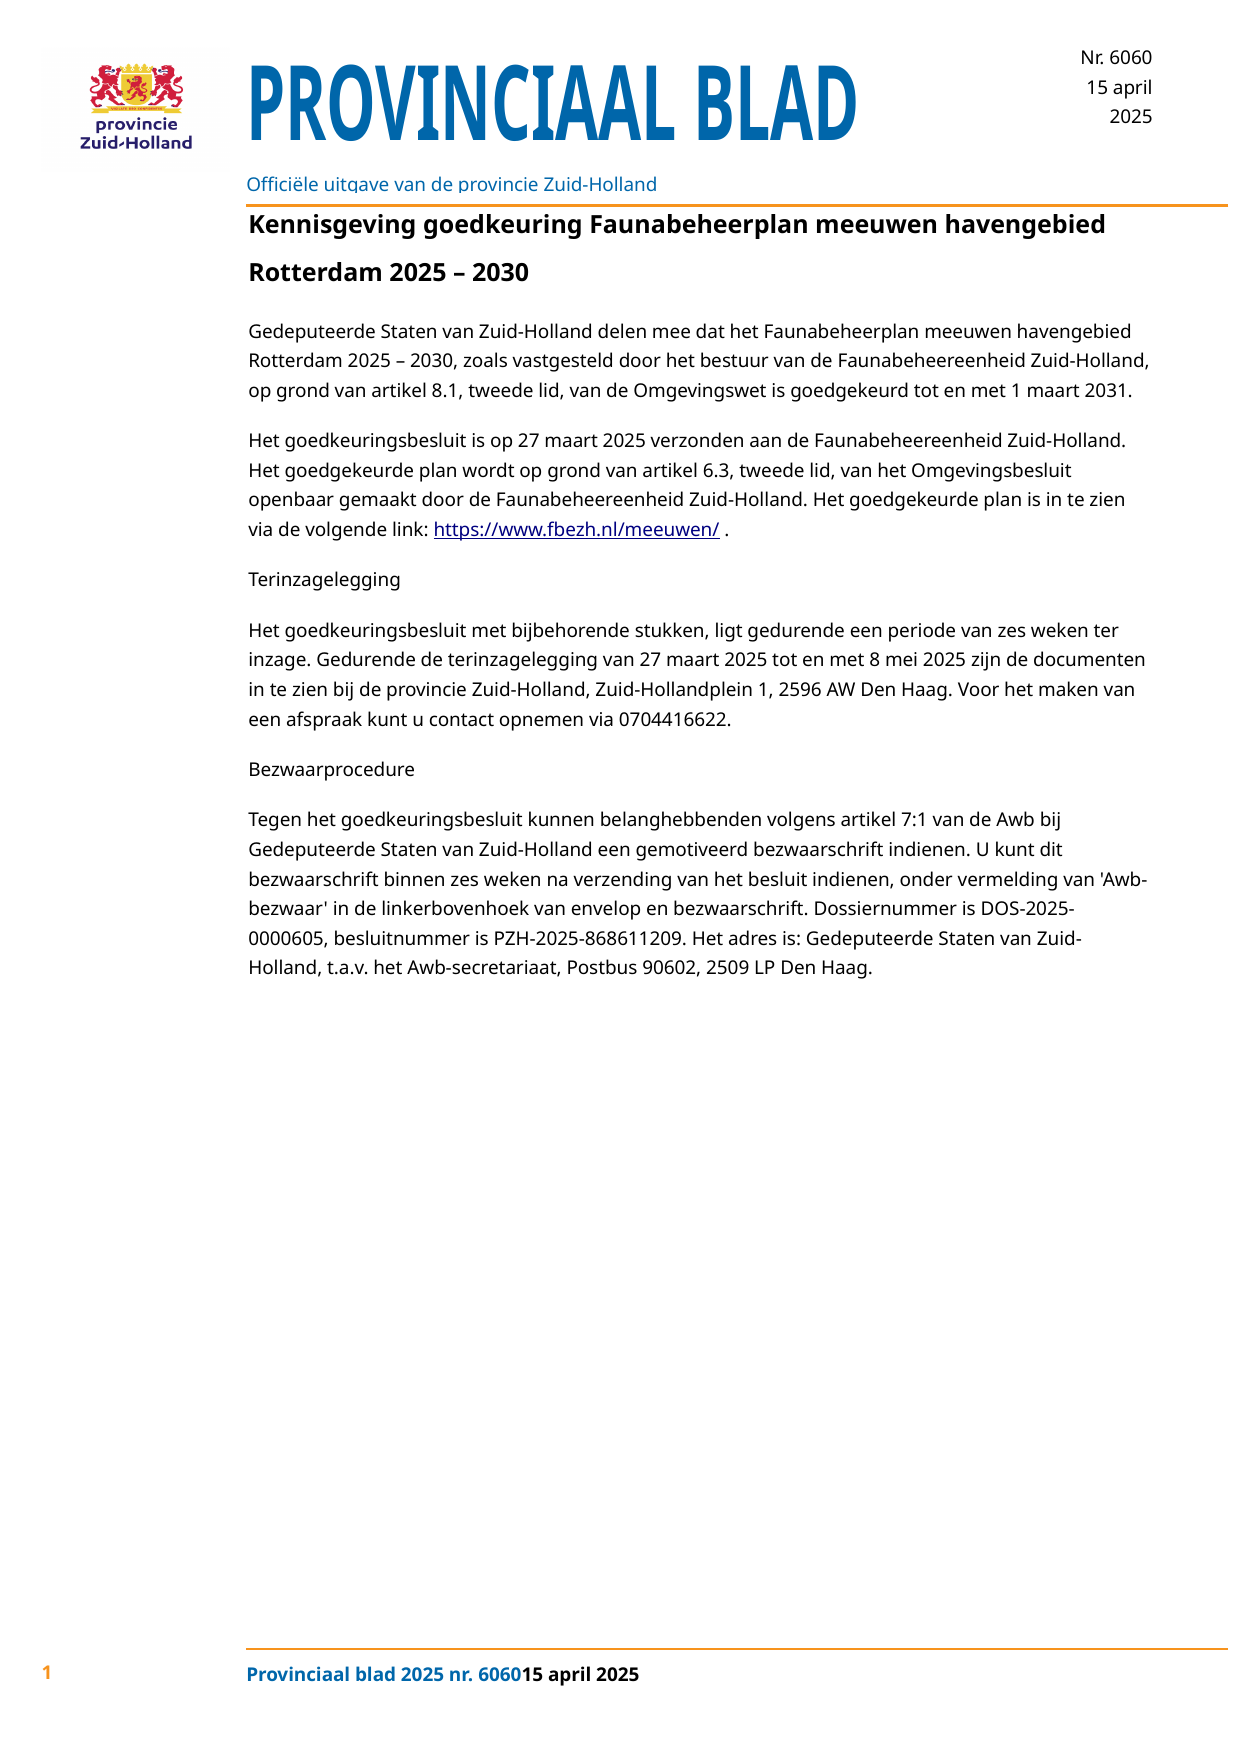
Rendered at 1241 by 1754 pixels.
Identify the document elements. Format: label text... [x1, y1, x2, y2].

text Kennisgeving goedkeuring Faunabeheerplan meeuwen havengebied Rotterdam 2025 – 2030 [248, 207, 1152, 288]
text Tegen het goedkeuringsbesluit kunnen belanghebbenden volgens artikel 7:1 van de Awb bij Gedeputeerde Staten van Zuid-Holland een gemotiveerd bezwaarschrift indienen. U kunt dit bezwaarschrift binnen zes weken na verzending van het besluit indienen, onder vermelding van 'Awb-bezwaar' in de linkerbovenhoek van envelop en bezwaarschrift. Dossiernummer is DOS-2025-0000605, besluitnummer is PZH-2025-868611209. Het adres is: Gedeputeerde Staten van Zuid-Holland, t.a.v. het Awb-secretariaat, Postbus 90602, 2509 LP Den Haag. [248, 807, 1152, 980]
text Terinzagelegging [248, 567, 1152, 592]
picture [41, 47, 231, 172]
text Bezwaarprocedure [248, 756, 1152, 782]
text Het goedkeuringsbesluit is op 27 maart 2025 verzonden aan de Faunabeheereenheid Zuid-Holland. Het goedgekeurde plan wordt op grond van artikel 6.3, tweede lid, van het Omgevingsbesluit openbaar gemaakt door de Faunabeheereenheid Zuid-Holland. Het goedgekeurde plan is in te zien via de volgende link: https://www.fbezh.nl/meeuwen/ . [248, 427, 1152, 542]
text Gedeputeerde Staten van Zuid-Holland delen mee dat het Faunabeheerplan meeuwen havengebied Rotterdam 2025 – 2030, zoals vastgesteld door het bestuur van de Faunabeheereenheid Zuid-Holland, op grond van artikel 8.1, tweede lid, van de Omgevingswet is goedgekeurd tot en met 1 maart 2031. [248, 318, 1152, 403]
text Het goedkeuringsbesluit met bijbehorende stukken, ligt gedurende een periode van zes weken ter inzage. Gedurende de terinzagelegging van 27 maart 2025 tot en met 8 mei 2025 zijn de documenten in te zien bij de provincie Zuid-Holland, Zuid-Hollandplein 1, 2596 AW Den Haag. Voor het maken van een afspraak kunt u contact opnemen via 0704416622. [248, 617, 1152, 732]
